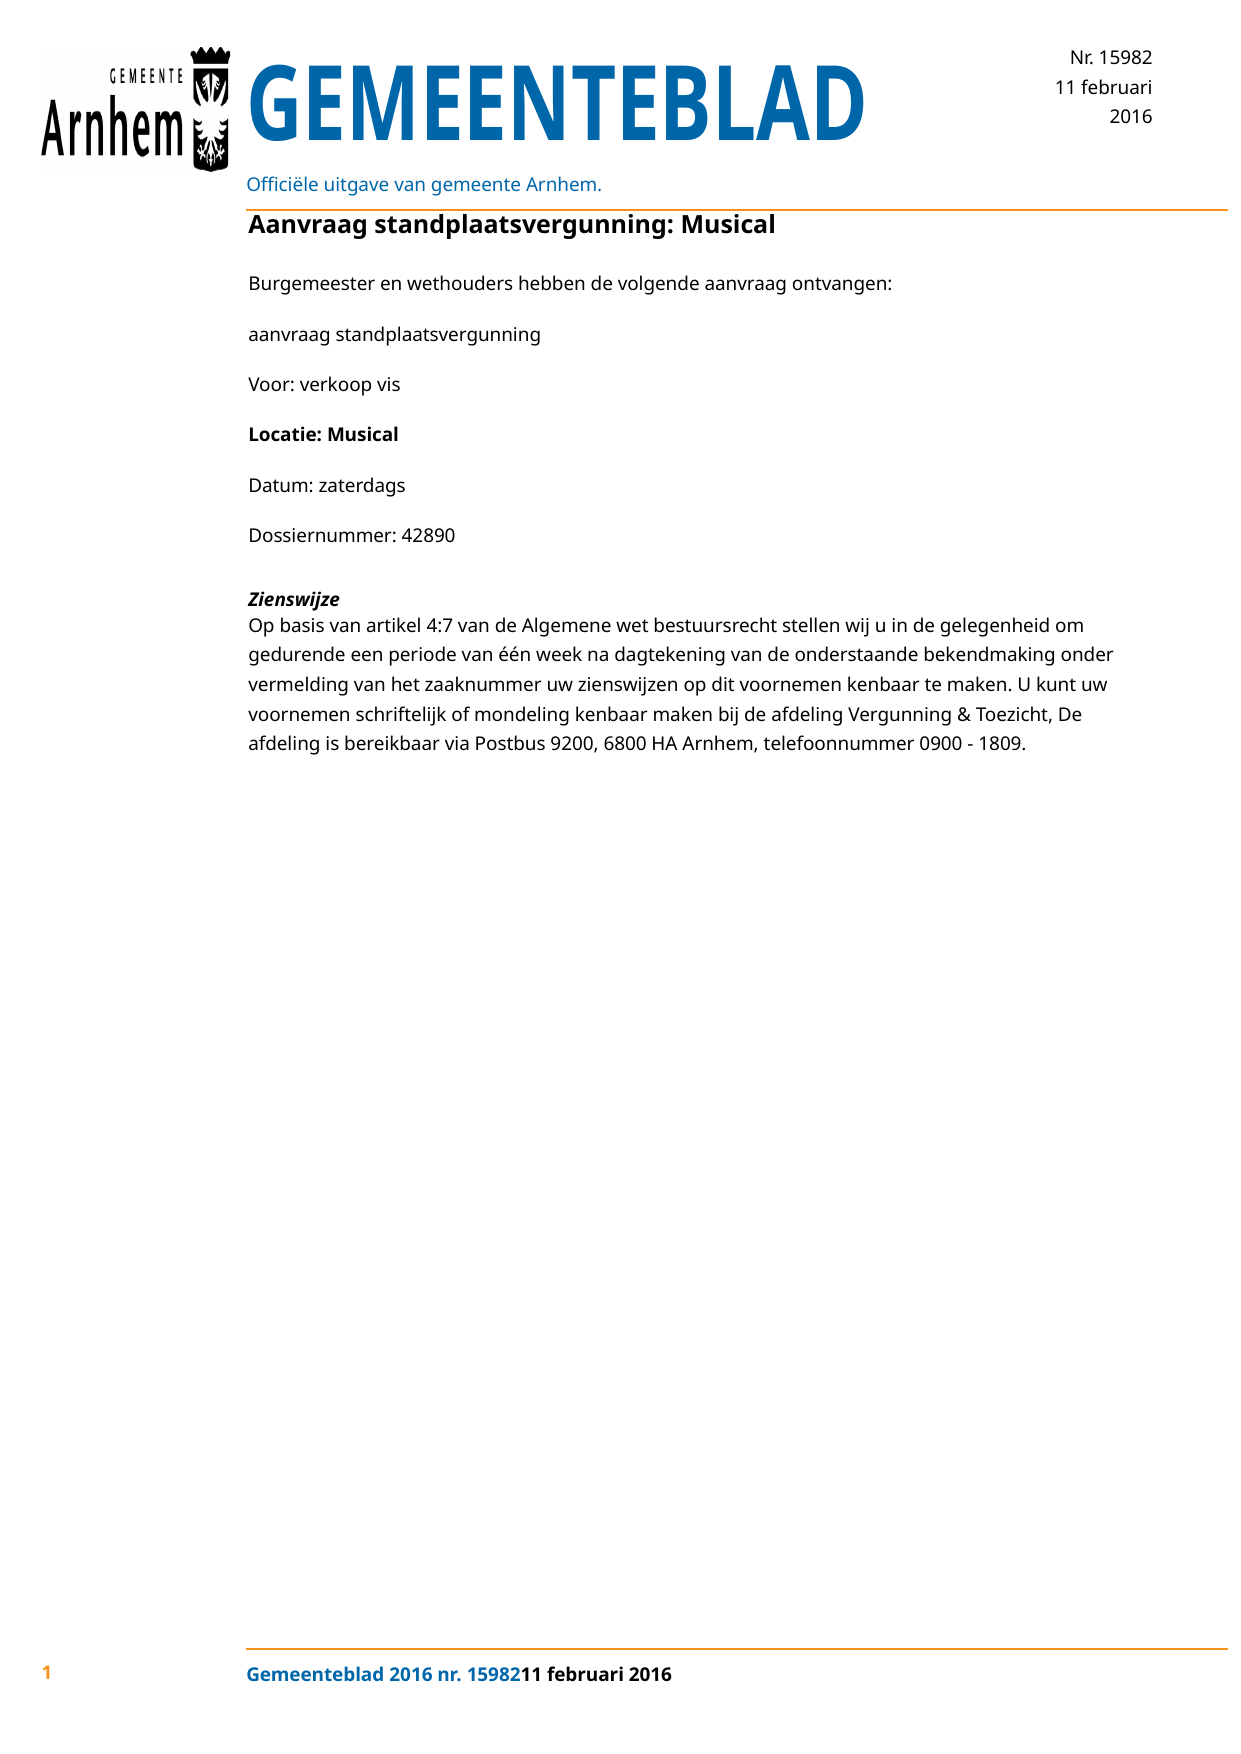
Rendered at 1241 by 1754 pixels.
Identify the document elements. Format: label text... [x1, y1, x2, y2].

text Zienswijze [248, 586, 1152, 612]
text Burgemeester en wethouders hebben de volgende aanvraag ontvangen: [248, 270, 1152, 296]
text Datum: zaterdags [248, 472, 1152, 498]
text Voor: verkoop vis [248, 371, 1152, 397]
text Aanvraag standplaatsvergunning: Musical [248, 211, 1152, 241]
text Op basis van artikel 4:7 van de Algemene wet bestuursrecht stellen wij u in de gelegenheid om gedurende een periode van één week na dagtekening van de onderstaande bekendmaking onder vermelding van het zaaknummer uw zienswijzen op dit voornemen kenbaar te maken. U kunt uw voornemen schriftelijk of mondeling kenbaar maken bij de afdeling Vergunning & Toezicht, De afdeling is bereikbaar via Postbus 9200, 6800 HA Arnhem, telefoonnummer 0900 - 1809. [248, 612, 1152, 756]
picture [41, 47, 231, 172]
text Locatie: Musical [248, 422, 1152, 447]
text aanvraag standplaatsvergunning [248, 321, 1152, 346]
text Dossiernummer: 42890 [248, 522, 1152, 548]
